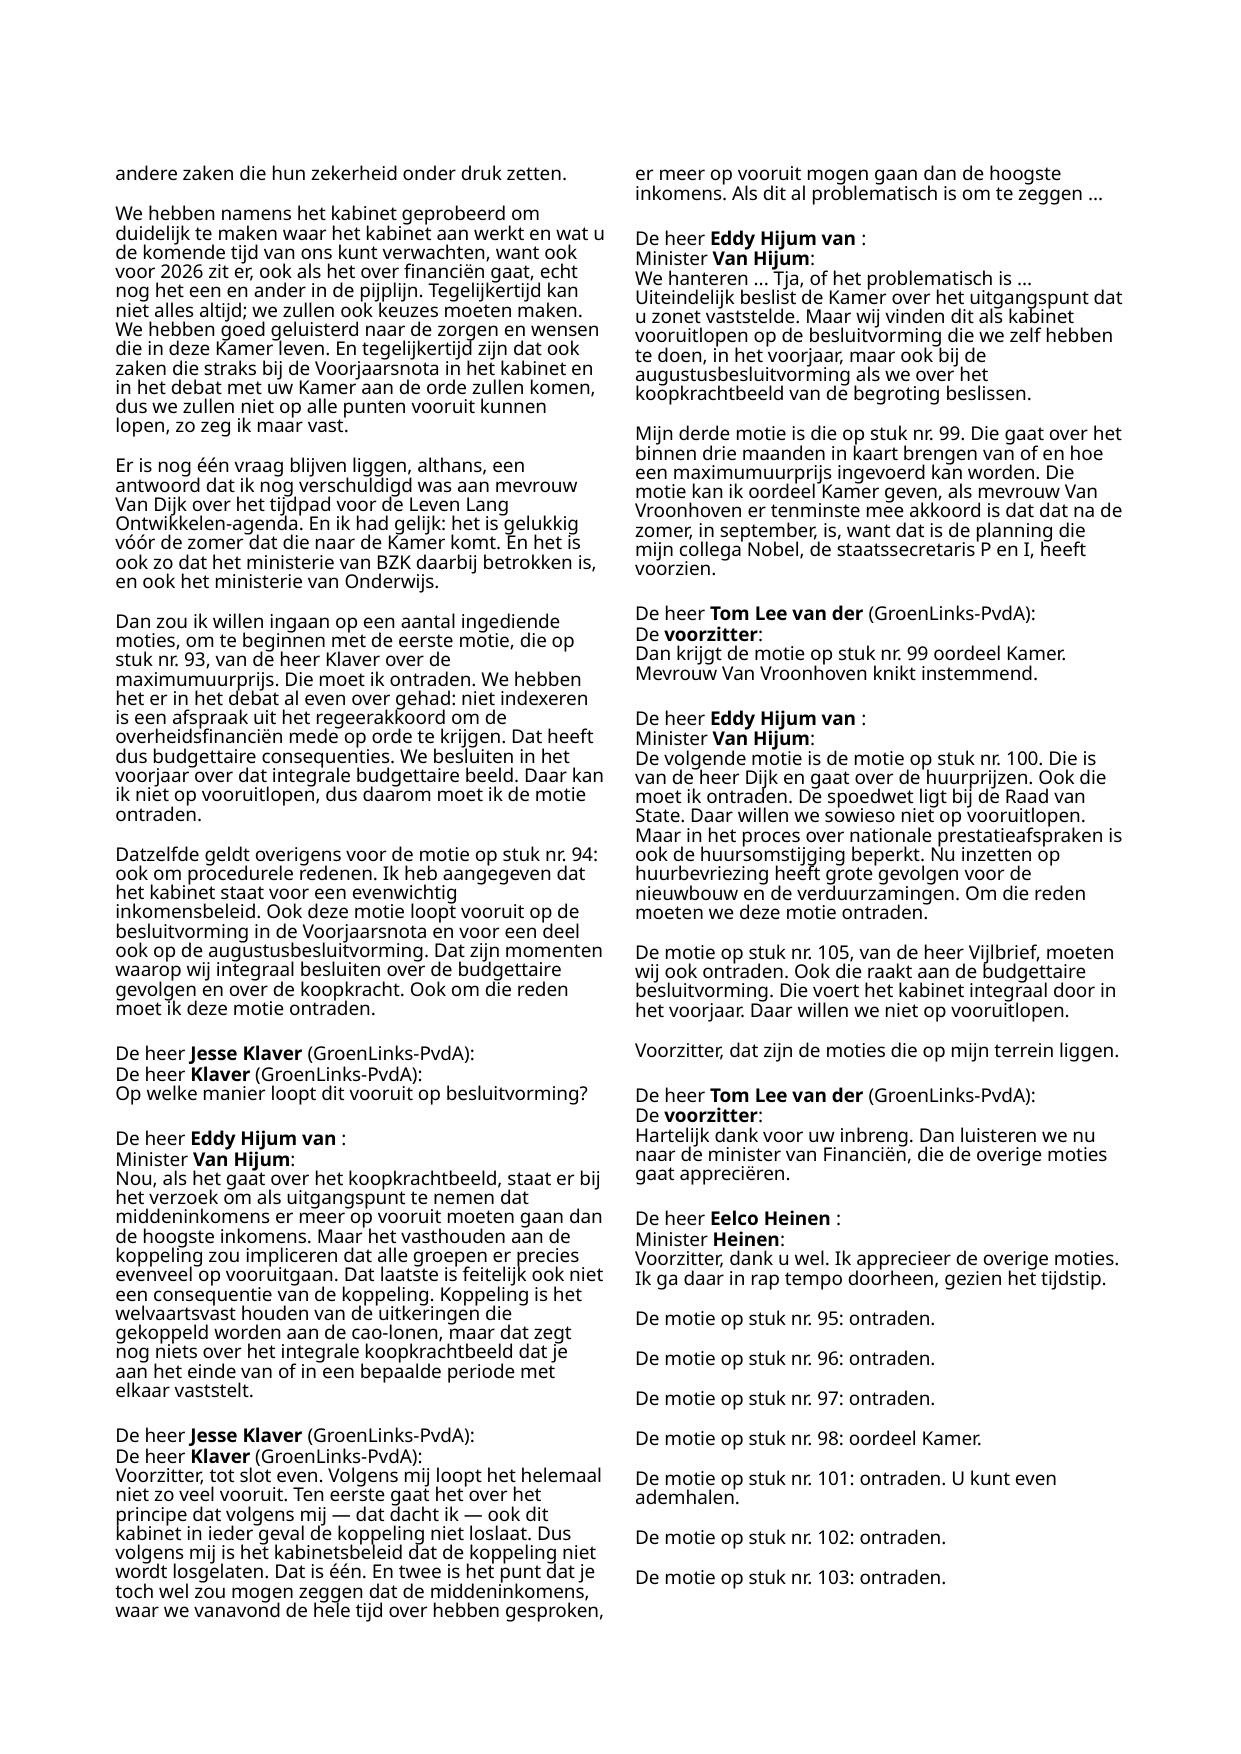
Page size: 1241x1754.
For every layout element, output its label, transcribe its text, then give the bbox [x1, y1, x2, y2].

text De heer Eelco Heinen : [635, 1205, 1125, 1231]
text Dan krijgt de motie op stuk nr. 99 oordeel Kamer. Mevrouw Van Vroonhoven knikt instemmend. [635, 645, 1125, 684]
text De motie op stuk nr. 105, van de heer Vijlbrief, moeten wij ook ontraden. Ook die raakt aan de budgettaire besluitvorming. Die voert het kabinet integraal door in het voorjaar. Daar willen we niet op vooruitlopen. [635, 944, 1125, 1021]
text De motie op stuk nr. 97: ontraden. [635, 1390, 1125, 1409]
text De motie op stuk nr. 101: ontraden. U kunt even ademhalen. [635, 1470, 1125, 1508]
text De heer Tom Lee van der (GroenLinks-PvdA): [635, 600, 1125, 626]
text De heer Eddy Hijum van : [635, 705, 1125, 730]
text De heer Klaver (GroenLinks-PvdA): [115, 1066, 605, 1085]
text Op welke manier loopt dit vooruit op besluitvorming? [115, 1085, 605, 1104]
text De motie op stuk nr. 95: ontraden. [635, 1310, 1125, 1329]
text Hartelijk dank voor uw inbreng. Dan luisteren we nu naar de minister van Financiën, die de overige moties gaat appreciëren. [635, 1127, 1125, 1184]
text De motie op stuk nr. 103: ontraden. [635, 1569, 1125, 1588]
text Dan zou ik willen ingaan op een aantal ingediende moties, om te beginnen met de eerste motie, die op stuk nr. 93, van de heer Klaver over de maximumuurprijs. Die moet ik ontraden. We hebben het er in het debat al even over gehad: niet indexeren is een afspraak uit het regeerakkoord om de overheidsfinanciën mede op orde te krijgen. Dat heeft dus budgettaire consequenties. We besluiten in het voorjaar over dat integrale budgettaire beeld. Daar kan ik niet op vooruitlopen, dus daarom moet ik de motie ontraden. [115, 613, 605, 825]
text De volgende motie is de motie op stuk nr. 100. Die is van de heer Dijk en gaat over de huurprijzen. Ook die moet ik ontraden. De spoedwet ligt bij de Raad van State. Daar willen we sowieso niet op vooruitlopen. Maar in het proces over nationale prestatieafspraken is ook de huursomstijging beperkt. Nu inzetten op huurbevriezing heeft grote gevolgen voor de nieuwbouw en de verduurzamingen. Om die reden moeten we deze motie ontraden. [635, 750, 1125, 923]
text De heer Klaver (GroenLinks-PvdA): [115, 1448, 605, 1467]
text De heer Eddy Hijum van : [115, 1125, 605, 1151]
text Minister Van Hijum: [635, 250, 1125, 270]
text Minister Van Hijum: [635, 730, 1125, 750]
text We hanteren ... Tja, of het problematisch is ... Uiteindelijk beslist de Kamer over het uitgangspunt dat u zonet vaststelde. Maar wij vinden dit als kabinet vooruitlopen op de besluitvorming die we zelf hebben te doen, in het voorjaar, maar ook bij de augustusbesluitvorming als we over het koopkrachtbeeld van de begroting beslissen. [635, 270, 1125, 404]
text Voorzitter, tot slot even. Volgens mij loopt het helemaal niet zo veel vooruit. Ten eerste gaat het over het principe dat volgens mij — dat dacht ik — ook dit kabinet in ieder geval de koppeling niet loslaat. Dus volgens mij is het kabinetsbeleid dat de koppeling niet wordt losgelaten. Dat is één. En twee is het punt dat je toch wel zou mogen zeggen dat de middeninkomens, waar we vanavond de hele tijd over hebben gesproken, [115, 1467, 605, 1621]
text De heer Eddy Hijum van : [635, 225, 1125, 250]
text Mijn derde motie is die op stuk nr. 99. Die gaat over het binnen drie maanden in kaart brengen van of en hoe een maximumuurprijs ingevoerd kan worden. Die motie kan ik oordeel Kamer geven, als mevrouw Van Vroonhoven er tenminste mee akkoord is dat dat na de zomer, in september, is, want dat is de planning die mijn collega Nobel, de staatssecretaris P en I, heeft voorzien. [635, 425, 1125, 579]
text We hebben namens het kabinet geprobeerd om duidelijk te maken waar het kabinet aan werkt en wat u de komende tijd van ons kunt verwachten, want ook voor 2026 zit er, ook als het over financiën gaat, echt nog het een en ander in de pijplijn. Tegelijkertijd kan niet alles altijd; we zullen ook keuzes moeten maken. We hebben goed geluisterd naar de zorgen en wensen die in deze Kamer leven. En tegelijkertijd zijn dat ook zaken die straks bij de Voorjaarsnota in het kabinet en in het debat met uw Kamer aan de orde zullen komen, dus we zullen niet op alle punten vooruit kunnen lopen, zo zeg ik maar vast. [115, 205, 605, 437]
text De motie op stuk nr. 98: oordeel Kamer. [635, 1430, 1125, 1449]
text Er is nog één vraag blijven liggen, althans, een antwoord dat ik nog verschuldigd was aan mevrouw Van Dijk over het tijdpad voor de Leven Lang Ontwikkelen-agenda. En ik had gelijk: het is gelukkig vóór de zomer dat die naar de Kamer komt. En het is ook zo dat het ministerie van BZK daarbij betrokken is, en ook het ministerie van Onderwijs. [115, 457, 605, 592]
text De motie op stuk nr. 102: ontraden. [635, 1529, 1125, 1548]
text De heer Tom Lee van der (GroenLinks-PvdA): [635, 1082, 1125, 1107]
text De voorzitter: [635, 626, 1125, 645]
text Voorzitter, dank u wel. Ik apprecieer de overige moties. Ik ga daar in rap tempo doorheen, gezien het tijdstip. [635, 1250, 1125, 1289]
text De heer Jesse Klaver (GroenLinks-PvdA): [115, 1422, 605, 1448]
text De motie op stuk nr. 96: ontraden. [635, 1350, 1125, 1369]
text er meer op vooruit mogen gaan dan de hoogste inkomens. Als dit al problematisch is om te zeggen ... [635, 165, 1125, 204]
text andere zaken die hun zekerheid onder druk zetten. [115, 165, 605, 184]
text Minister Heinen: [635, 1231, 1125, 1250]
text De voorzitter: [635, 1107, 1125, 1127]
text Datzelfde geldt overigens voor de motie op stuk nr. 94: ook om procedurele redenen. Ik heb aangegeven dat het kabinet staat voor een evenwichtig inkomensbeleid. Ook deze motie loopt vooruit op de besluitvorming in de Voorjaarsnota en voor een deel ook op de augustusbesluitvorming. Dat zijn momenten waarop wij integraal besluiten over de budgettaire gevolgen en over de koopkracht. Ook om die reden moet ik deze motie ontraden. [115, 846, 605, 1019]
text Nou, als het gaat over het koopkrachtbeeld, staat er bij het verzoek om als uitgangspunt te nemen dat middeninkomens er meer op vooruit moeten gaan dan de hoogste inkomens. Maar het vasthouden aan de koppeling zou impliceren dat alle groepen er precies evenveel op vooruitgaan. Dat laatste is feitelijk ook niet een consequentie van de koppeling. Koppeling is het welvaartsvast houden van de uitkeringen die gekoppeld worden aan de cao-lonen, maar dat zegt nog niets over het integrale koopkrachtbeeld dat je aan het einde van of in een bepaalde periode met elkaar vaststelt. [115, 1170, 605, 1401]
text De heer Jesse Klaver (GroenLinks-PvdA): [115, 1040, 605, 1066]
text Voorzitter, dat zijn de moties die op mijn terrein liggen. [635, 1042, 1125, 1061]
text Minister Van Hijum: [115, 1151, 605, 1170]
